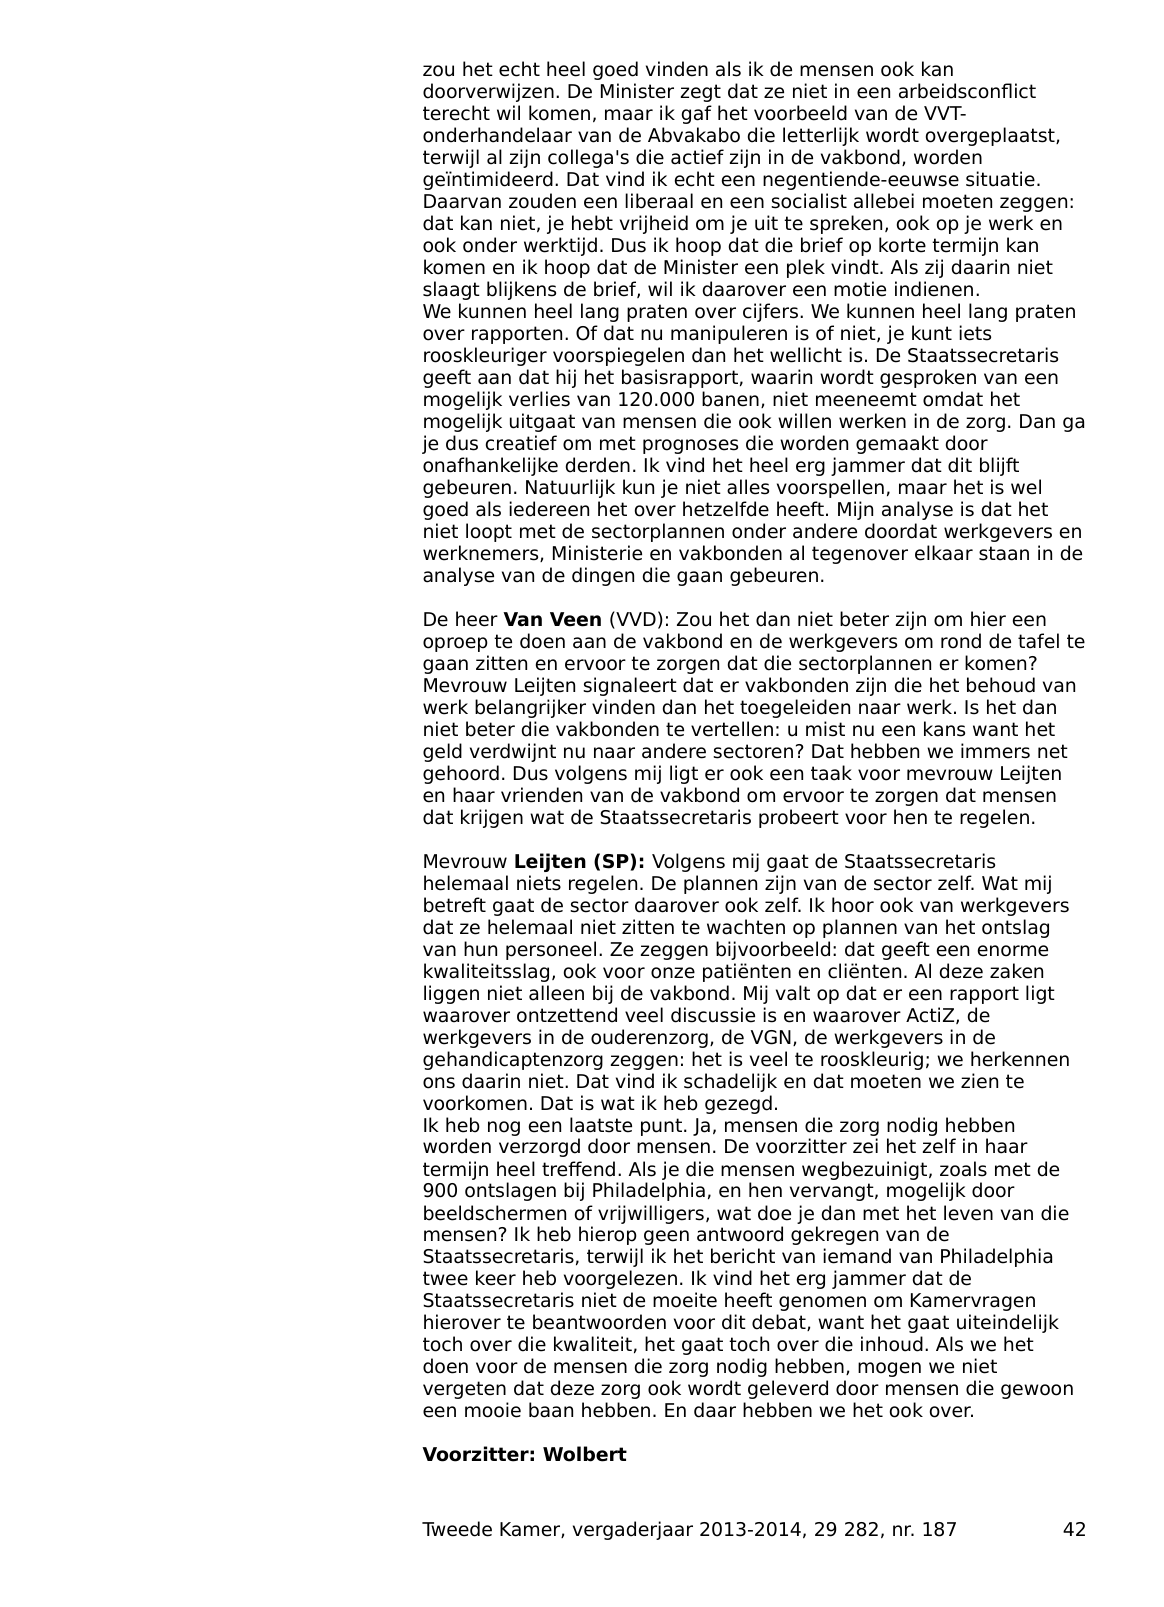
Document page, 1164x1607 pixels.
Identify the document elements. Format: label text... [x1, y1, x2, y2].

text Mevrouw Leijten (SP): Volgens mij gaat de Staatssecretaris helemaal niets regelen. De plannen zijn van de sector zelf. Wat mij betreft gaat de sector daarover ook zelf. Ik hoor ook van werkgevers dat ze helemaal niet zitten te wachten op plannen van het ontslag van hun personeel. Ze zeggen bijvoorbeeld: dat geeft een enorme kwaliteitsslag, ook voor onze patiënten en cliënten. Al deze zaken liggen niet alleen bij de vakbond. Mij valt op dat er een rapport ligt waarover ontzettend veel discussie is en waarover ActiZ, de werkgevers in de ouderenzorg, de VGN, de werkgevers in de gehandicaptenzorg zeggen: het is veel te rooskleurig; we herkennen ons daarin niet. Dat vind ik schadelijk en dat moeten we zien te voorkomen. Dat is wat ik heb gezegd. [422, 851, 1087, 1114]
text Ik heb nog een laatste punt. Ja, mensen die zorg nodig hebben worden verzorgd door mensen. De voorzitter zei het zelf in haar termijn heel treffend. Als je die mensen wegbezuinigt, zoals met de 900 ontslagen bij Philadelphia, en hen vervangt, mogelijk door beeldschermen of vrijwilligers, wat doe je dan met het leven van die mensen? Ik heb hierop geen antwoord gekregen van de Staatssecretaris, terwijl ik het bericht van iemand van Philadelphia twee keer heb voorgelezen. Ik vind het erg jammer dat de Staatssecretaris niet de moeite heeft genomen om Kamervragen hierover te beantwoorden voor dit debat, want het gaat uiteindelijk toch over die kwaliteit, het gaat toch over die inhoud. Als we het doen voor de mensen die zorg nodig hebben, mogen we niet vergeten dat deze zorg ook wordt geleverd door mensen die gewoon een mooie baan hebben. En daar hebben we het ook over. [422, 1114, 1087, 1422]
text We kunnen heel lang praten over cijfers. We kunnen heel lang praten over rapporten. Of dat nu manipuleren is of niet, je kunt iets rooskleuriger voorspiegelen dan het wellicht is. De Staatssecretaris geeft aan dat hij het basisrapport, waarin wordt gesproken van een mogelijk verlies van 120.000 banen, niet meeneemt omdat het mogelijk uitgaat van mensen die ook willen werken in de zorg. Dan ga je dus creatief om met prognoses die worden gemaakt door onafhankelijke derden. Ik vind het heel erg jammer dat dit blijft gebeuren. Natuurlijk kun je niet alles voorspellen, maar het is wel goed als iedereen het over hetzelfde heeft. Mijn analyse is dat het niet loopt met de sectorplannen onder andere doordat werkgevers en werknemers, Ministerie en vakbonden al tegenover elkaar staan in de analyse van de dingen die gaan gebeuren. [422, 301, 1087, 587]
text De heer Van Veen (VVD): Zou het dan niet beter zijn om hier een oproep te doen aan de vakbond en de werkgevers om rond de tafel te gaan zitten en ervoor te zorgen dat die sectorplannen er komen? Mevrouw Leijten signaleert dat er vakbonden zijn die het behoud van werk belangrijker vinden dan het toegeleiden naar werk. Is het dan niet beter die vakbonden te vertellen: u mist nu een kans want het geld verdwijnt nu naar andere sectoren? Dat hebben we immers net gehoord. Dus volgens mij ligt er ook een taak voor mevrouw Leijten en haar vrienden van de vakbond om ervoor te zorgen dat mensen dat krijgen wat de Staatssecretaris probeert voor hen te regelen. [422, 609, 1087, 828]
text Voorzitter: Wolbert [422, 1444, 1087, 1466]
text zou het echt heel goed vinden als ik de mensen ook kan doorverwijzen. De Minister zegt dat ze niet in een arbeidsconflict terecht wil komen, maar ik gaf het voorbeeld van de VVT-onderhandelaar van de Abvakabo die letterlijk wordt overgeplaatst, terwijl al zijn collega's die actief zijn in de vakbond, worden geïntimideerd. Dat vind ik echt een negentiende-eeuwse situatie. Daarvan zouden een liberaal en een socialist allebei moeten zeggen: dat kan niet, je hebt vrijheid om je uit te spreken, ook op je werk en ook onder werktijd. Dus ik hoop dat die brief op korte termijn kan komen en ik hoop dat de Minister een plek vindt. Als zij daarin niet slaagt blijkens de brief, wil ik daarover een motie indienen. [422, 59, 1087, 301]
